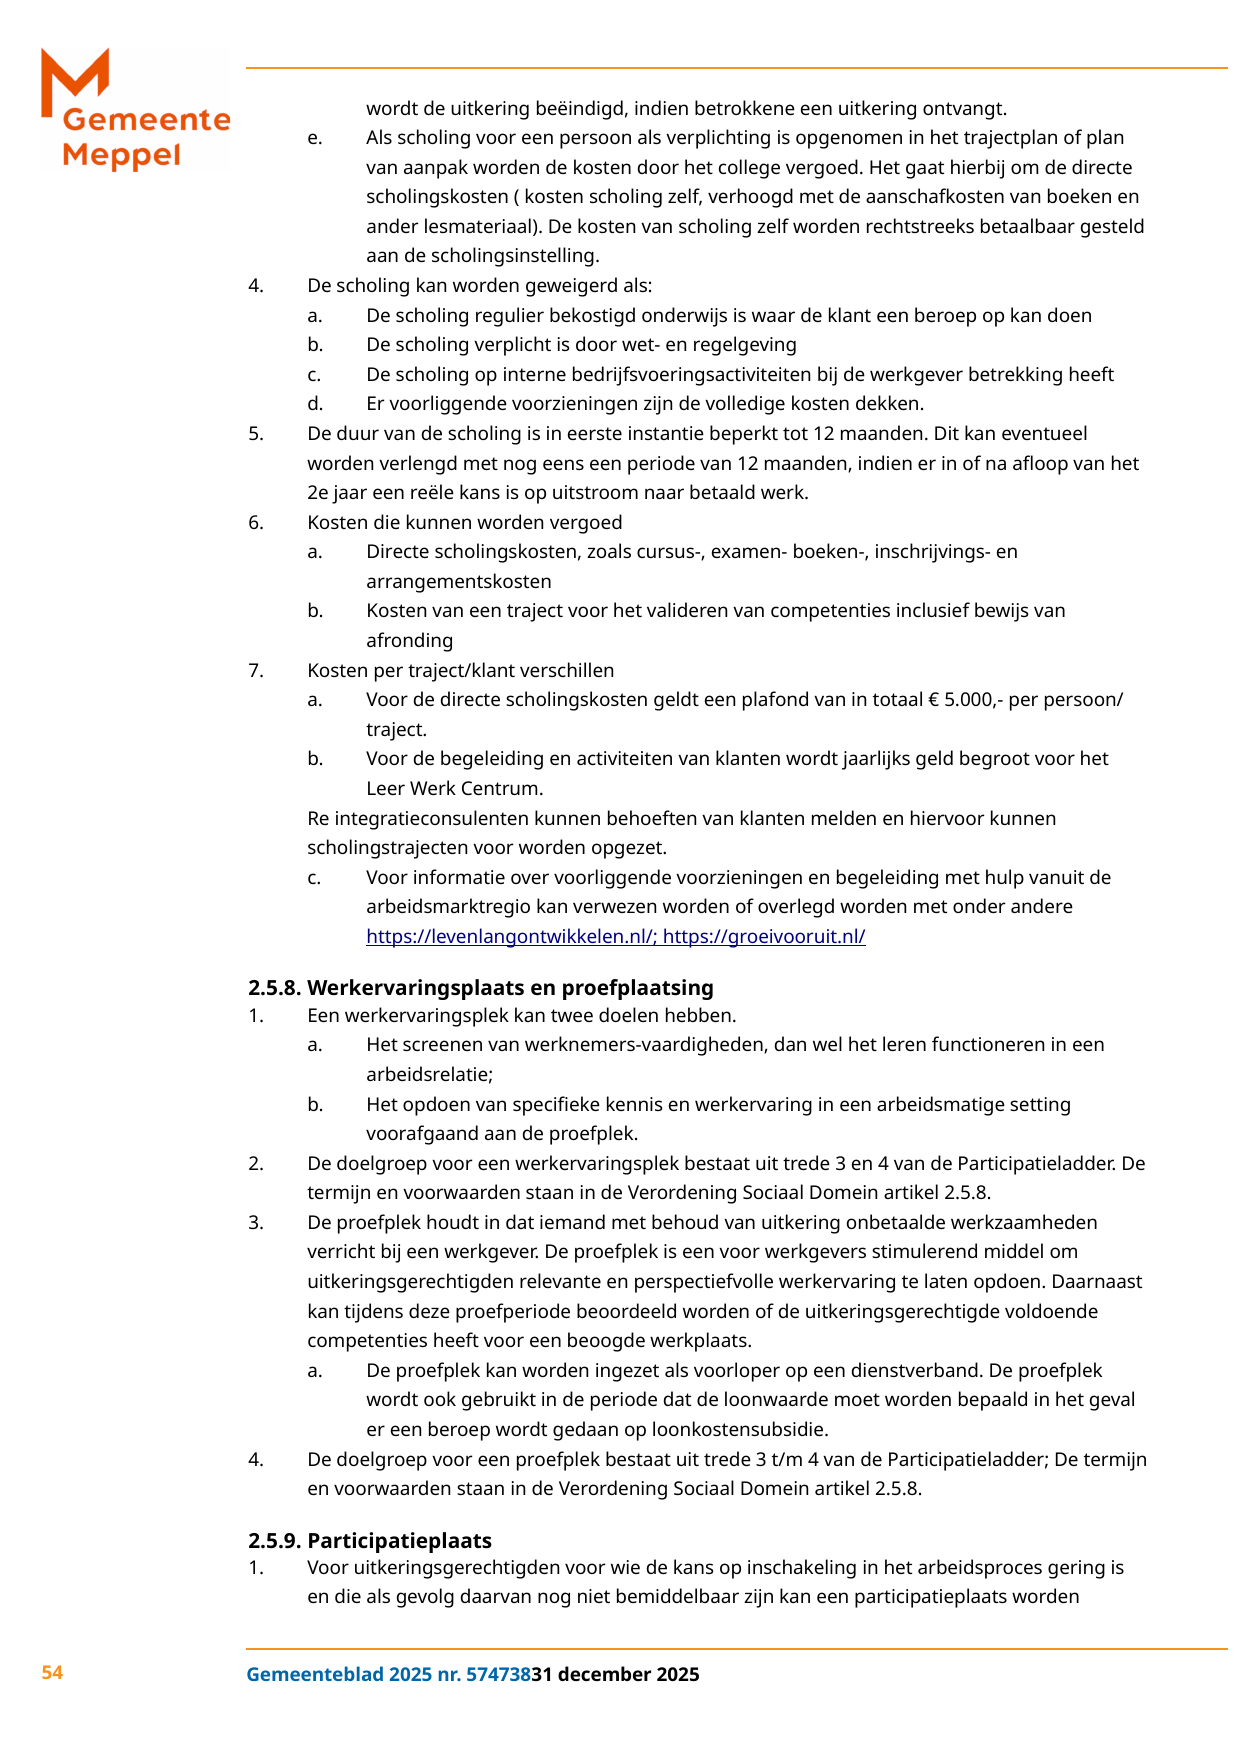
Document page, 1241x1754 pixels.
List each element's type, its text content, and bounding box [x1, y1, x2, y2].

text 2.5.9. Participatieplaats [248, 1526, 1152, 1554]
list Het opdoen van specifieke kennis en werkervaring in een arbeidsmatige setting voorafgaand aan de proefplek. [307, 1091, 1152, 1146]
list Een werkervaringsplek kan twee doelen hebben. [248, 1002, 1152, 1028]
list De scholing op interne bedrijfsvoeringsactiviteiten bij de werkgever betrekking heeft [307, 361, 1152, 387]
list De proefplek kan worden ingezet als voorloper op een dienstverband. De proefplek wordt ook gebruikt in de periode dat de loonwaarde moet worden bepaald in het geval er een beroep wordt gedaan op loonkostensubsidie. [307, 1357, 1152, 1442]
list Als scholing voor een persoon als verplichting is opgenomen in het trajectplan of plan van aanpak worden de kosten door het college vergoed. Het gaat hierbij om de directe scholingskosten ( kosten scholing zelf, verhoogd met de aanschafkosten van boeken en ander lesmateriaal). De kosten van scholing zelf worden rechtstreeks betaalbaar gesteld aan de scholingsinstelling. [307, 124, 1152, 268]
list De proefplek houdt in dat iemand met behoud van uitkering onbetaalde werkzaamheden verricht bij een werkgever. De proefplek is een voor werkgevers stimulerend middel om uitkeringsgerechtigden relevante en perspectiefvolle werkervaring te laten opdoen. Daarnaast kan tijdens deze proefperiode beoordeeld worden of de uitkeringsgerechtigde voldoende competenties heeft voor een beoogde werkplaats. [248, 1209, 1152, 1353]
list Voor de begeleiding en activiteiten van klanten wordt jaarlijks geld begroot voor het Leer Werk Centrum. [307, 746, 1152, 801]
list Kosten van een traject voor het valideren van competenties inclusief bewijs van afronding [307, 598, 1152, 653]
list Voor uitkeringsgerechtigden voor wie de kans op inschakeling in het arbeidsproces gering is en die als gevolg daarvan nog niet bemiddelbaar zijn kan een participatieplaats worden [248, 1554, 1152, 1609]
list De scholing verplicht is door wet- en regelgeving [307, 331, 1152, 357]
list De scholing kan worden geweigerd als: [248, 272, 1152, 298]
list wordt de uitkering beëindigd, indien betrokkene een uitkering ontvangt. [307, 95, 1152, 121]
list De duur van de scholing is in eerste instantie beperkt tot 12 maanden. Dit kan eventueel worden verlengd met nog eens een periode van 12 maanden, indien er in of na afloop van het 2e jaar een reële kans is op uitstroom naar betaald werk. [248, 420, 1152, 505]
picture [41, 47, 231, 172]
list Er voorliggende voorzieningen zijn de volledige kosten dekken. [307, 391, 1152, 416]
list Voor informatie over voorliggende voorzieningen en begeleiding met hulp vanuit de arbeidsmarktregio kan verwezen worden of overlegd worden met onder andere https://levenlangontwikkelen.nl/; https://groeivooruit.nl/ [307, 864, 1152, 949]
list Het screenen van werknemers-vaardigheden, dan wel het leren functioneren in een arbeidsrelatie; [307, 1032, 1152, 1087]
text 2.5.8. Werkervaringsplaats en proefplaatsing [248, 973, 1152, 1002]
list Kosten per traject/klant verschillen [248, 657, 1152, 683]
list Re integratieconsulenten kunnen behoeften van klanten melden en hiervoor kunnen scholingstrajecten voor worden opgezet. [248, 805, 1152, 860]
list De scholing regulier bekostigd onderwijs is waar de klant een beroep op kan doen [307, 302, 1152, 328]
list De doelgroep voor een werkervaringsplek bestaat uit trede 3 en 4 van de Participatieladder. De termijn en voorwaarden staan in de Verordening Sociaal Domein artikel 2.5.8. [248, 1150, 1152, 1205]
list Directe scholingskosten, zoals cursus-, examen- boeken-, inschrijvings- en arrangementskosten [307, 538, 1152, 594]
list Voor de directe scholingskosten geldt een plafond van in totaal € 5.000,- per persoon/ traject. [307, 686, 1152, 742]
list Kosten die kunnen worden vergoed [248, 509, 1152, 535]
list De doelgroep voor een proefplek bestaat uit trede 3 t/m 4 van de Participatieladder; De termijn en voorwaarden staan in de Verordening Sociaal Domein artikel 2.5.8. [248, 1446, 1152, 1501]
